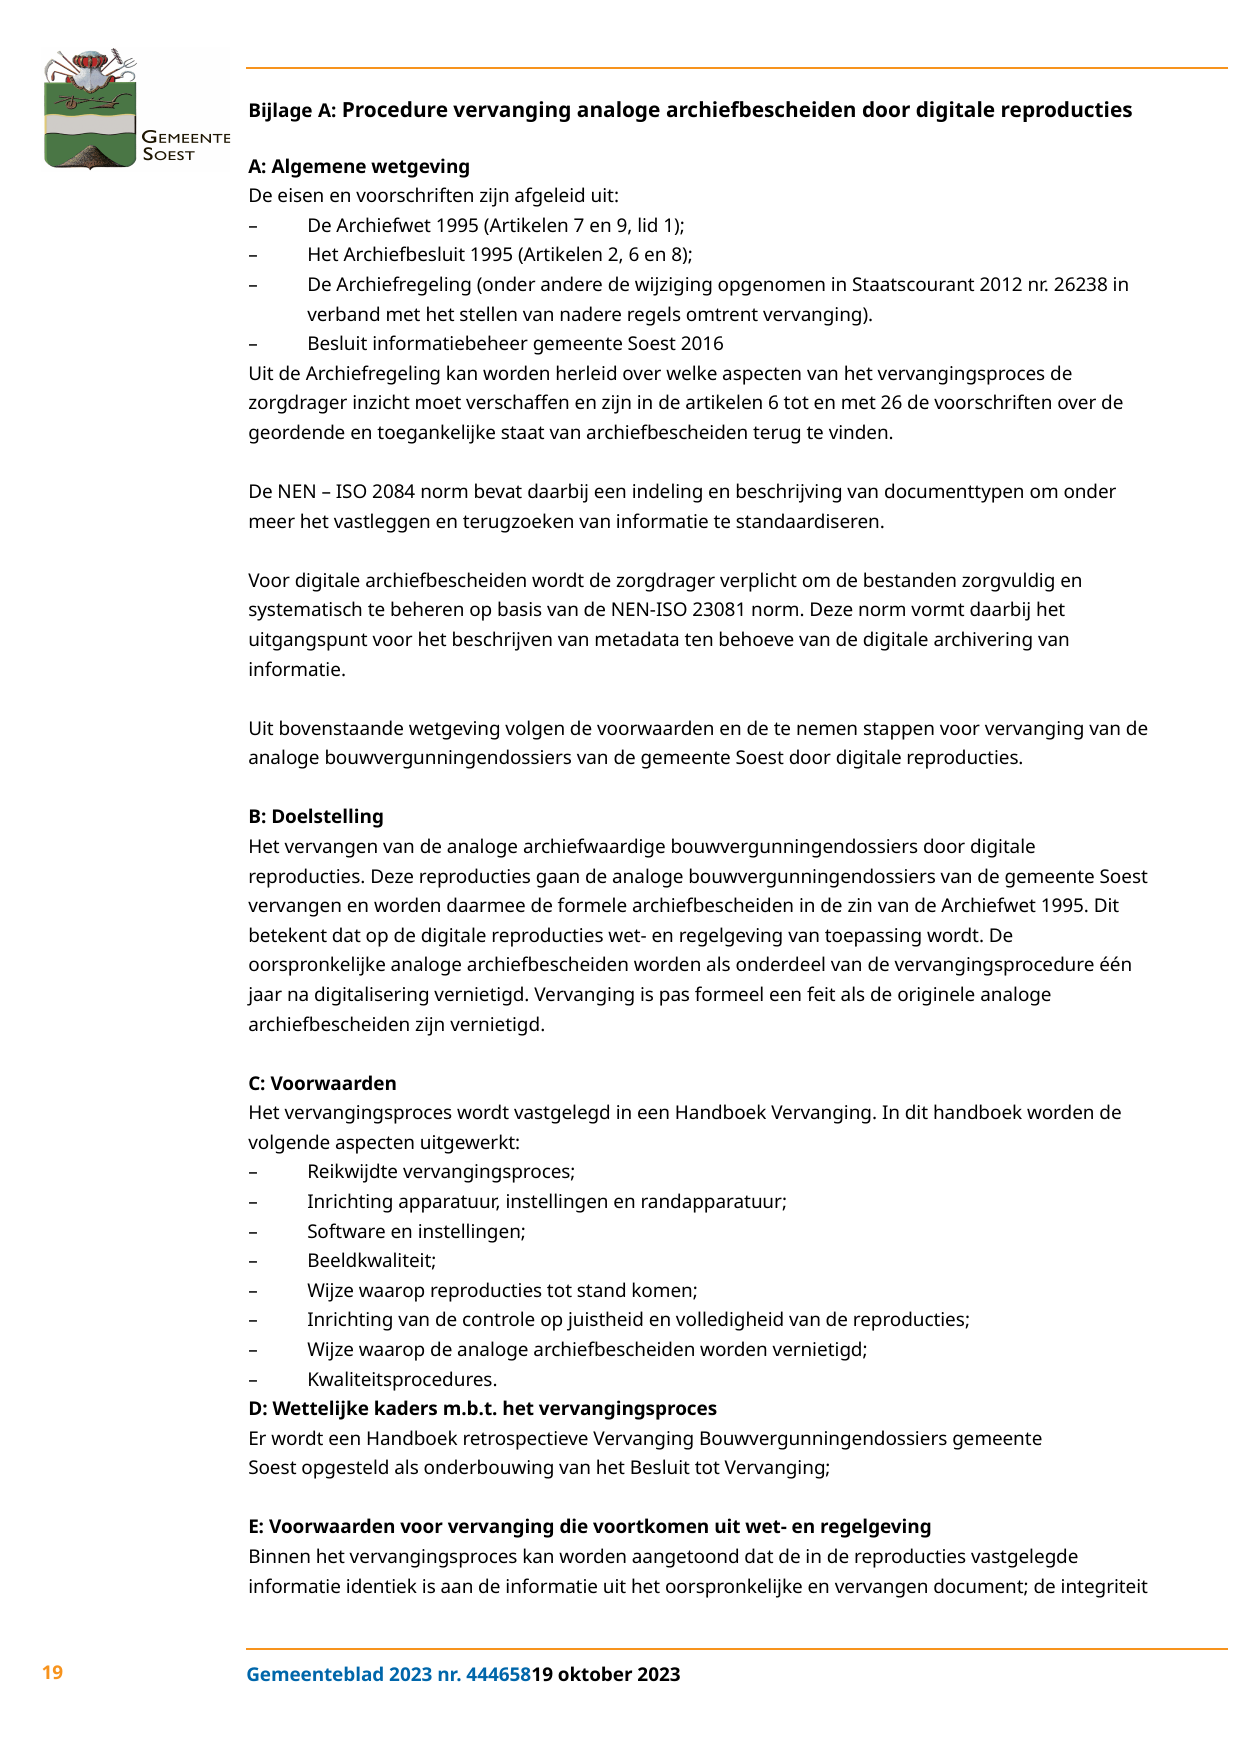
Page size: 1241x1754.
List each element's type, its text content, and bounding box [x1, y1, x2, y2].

list Kwaliteitsprocedures. [248, 1366, 1152, 1392]
text E: Voorwaarden voor vervanging die voortkomen uit wet- en regelgeving [248, 1514, 1152, 1539]
text Het vervangen van de analoge archiefwaardige bouwvergunningendossiers door digitale reproducties. Deze reproducties gaan de analoge bouwvergunningendossiers van de gemeente Soest vervangen en worden daarmee de formele archiefbescheiden in de zin van de Archiefwet 1995. Dit betekent dat op de digitale reproducties wet- en regelgeving van toepassing wordt. De oorspronkelijke analoge archiefbescheiden worden als onderdeel van de vervangingsprocedure één jaar na digitalisering vernietigd. Vervanging is pas formeel een feit als de originele analoge archiefbescheiden zijn vernietigd. [248, 833, 1152, 1037]
text Voor digitale archiefbescheiden wordt de zorgdrager verplicht om de bestanden zorgvuldig en systematisch te beheren op basis van de NEN-ISO 23081 norm. Deze norm vormt daarbij het uitgangspunt voor het beschrijven van metadata ten behoeve van de digitale archivering van informatie. [248, 567, 1152, 682]
list Besluit informatiebeheer gemeente Soest 2016 [248, 330, 1152, 356]
list Wijze waarop de analoge archiefbescheiden worden vernietigd; [248, 1336, 1152, 1362]
text D: Wettelijke kaders m.b.t. het vervangingsproces [248, 1395, 1152, 1421]
text Bijlage A: Procedure vervanging analoge archiefbescheiden door digitale reproducties [248, 95, 1152, 123]
text Soest opgesteld als onderbouwing van het Besluit tot Vervanging; [248, 1454, 1152, 1480]
text Er wordt een Handboek retrospectieve Vervanging Bouwvergunningendossiers gemeente [248, 1425, 1152, 1451]
list Het Archiefbesluit 1995 (Artikelen 2, 6 en 8); [248, 242, 1152, 267]
text De NEN – ISO 2084 norm bevat daarbij een indeling en beschrijving van documenttypen om onder meer het vastleggen en terugzoeken van informatie te standaardiseren. [248, 478, 1152, 534]
list Software en instellingen; [248, 1218, 1152, 1244]
text De eisen en voorschriften zijn afgeleid uit: [248, 182, 1152, 208]
list De Archiefwet 1995 (Artikelen 7 en 9, lid 1); [248, 212, 1152, 238]
text volgende aspecten uitgewerkt: [248, 1129, 1152, 1155]
list De Archiefregeling (onder andere de wijziging opgenomen in Staatscourant 2012 nr. 26238 in verband met het stellen van nadere regels omtrent vervanging). [248, 271, 1152, 327]
text Het vervangingsproces wordt vastgelegd in een Handboek Vervanging. In dit handboek worden de [248, 1099, 1152, 1125]
list Inrichting van de controle op juistheid en volledigheid van de reproducties; [248, 1307, 1152, 1332]
text B: Doelstelling [248, 804, 1152, 829]
text A: Algemene wetgeving [248, 153, 1152, 179]
list Wijze waarop reproducties tot stand komen; [248, 1277, 1152, 1303]
text Uit bovenstaande wetgeving volgen de voorwaarden en de te nemen stappen voor vervanging van de analoge bouwvergunningendossiers van de gemeente Soest door digitale reproducties. [248, 715, 1152, 770]
text Uit de Archiefregeling kan worden herleid over welke aspecten van het vervangingsproces de zorgdrager inzicht moet verschaffen en zijn in de artikelen 6 tot en met 26 de voorschriften over de geordende en toegankelijke staat van archiefbescheiden terug te vinden. [248, 360, 1152, 445]
picture [41, 47, 231, 172]
list Inrichting apparatuur, instellingen en randapparatuur; [248, 1188, 1152, 1214]
text Binnen het vervangingsproces kan worden aangetoond dat de in de reproducties vastgelegde informatie identiek is aan de informatie uit het oorspronkelijke en vervangen document; de integriteit [248, 1543, 1152, 1599]
list Reikwijdte vervangingsproces; [248, 1159, 1152, 1184]
list Beeldkwaliteit; [248, 1247, 1152, 1273]
text C: Voorwaarden [248, 1070, 1152, 1096]
